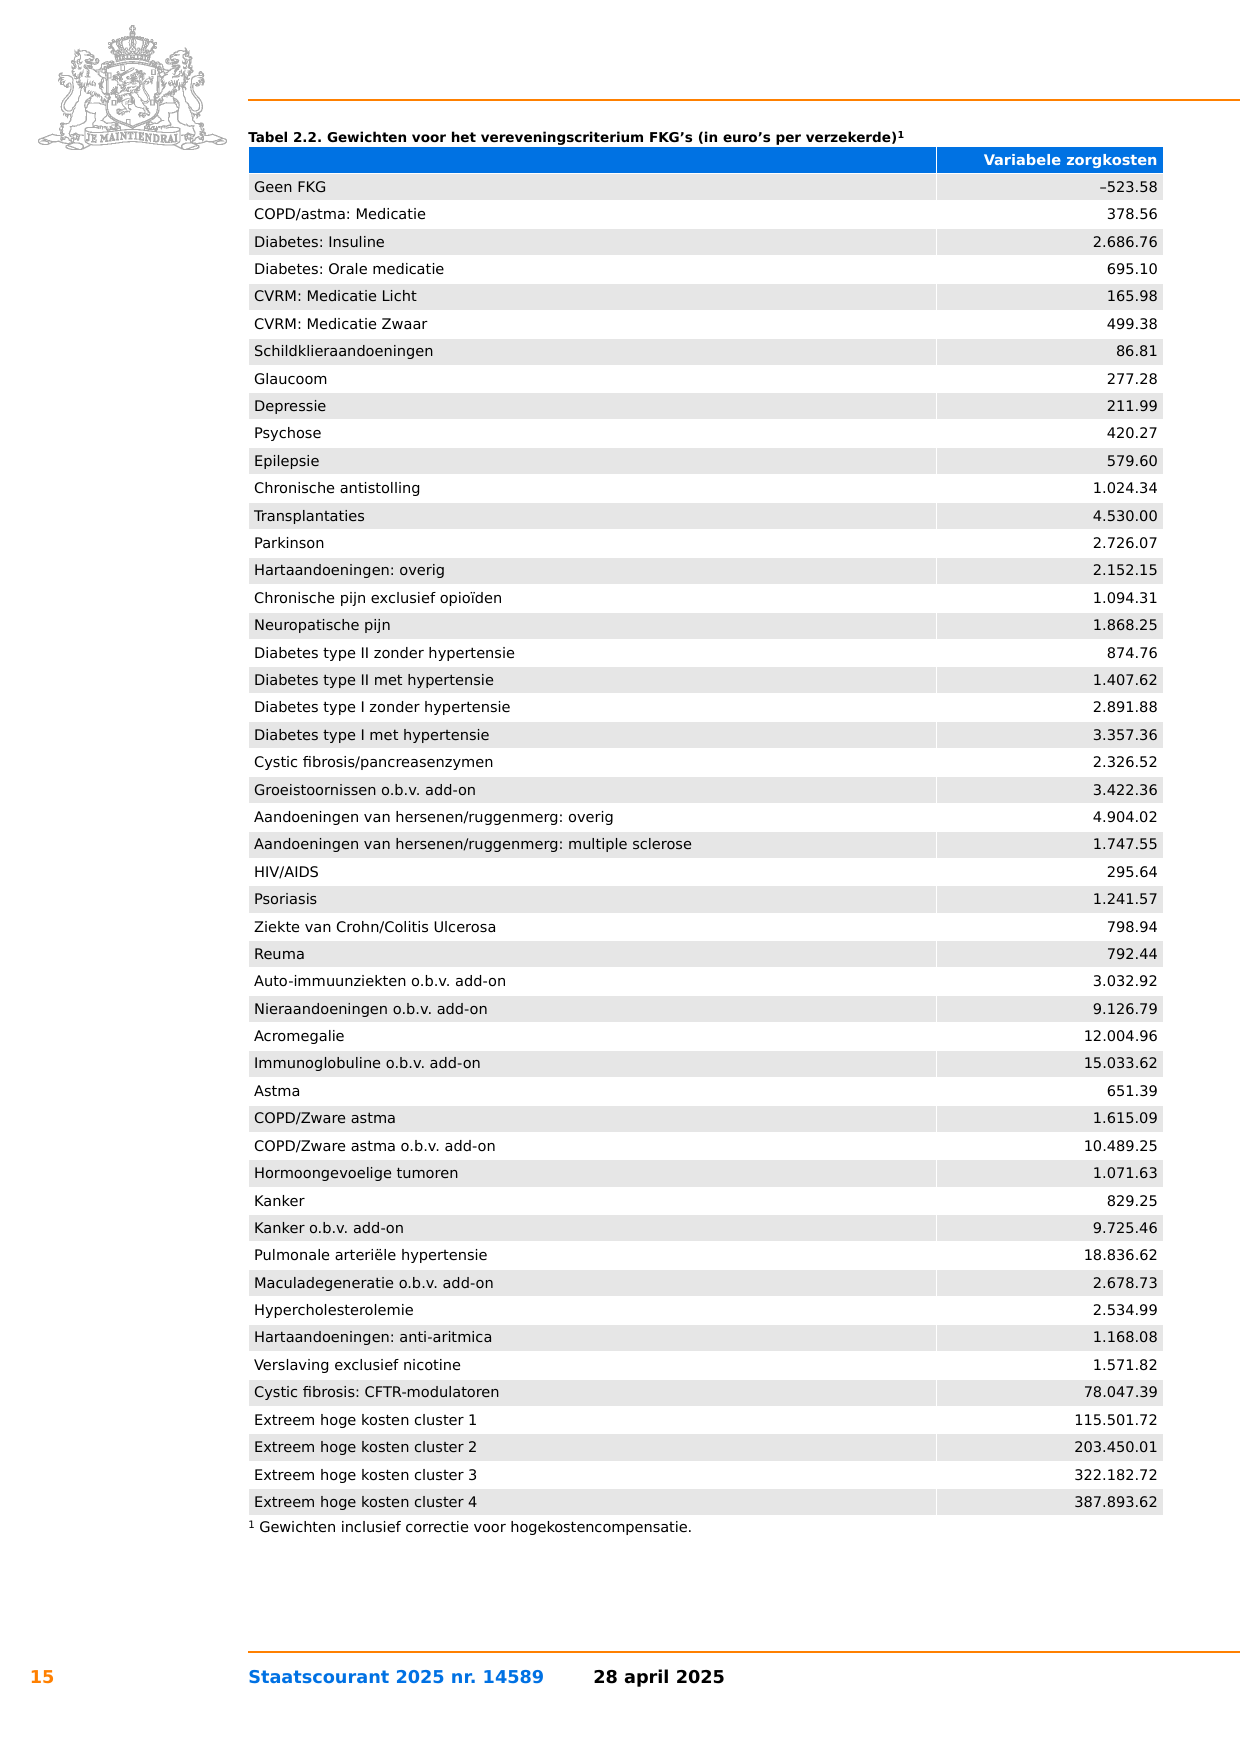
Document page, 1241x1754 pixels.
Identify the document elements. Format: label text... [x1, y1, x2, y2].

table_cell 378.56 [937, 201, 1163, 228]
table_cell 211.99 [937, 393, 1163, 419]
table_cell 1 Gewichten inclusief correctie voor hogekostencompensatie. [248, 1516, 1163, 1536]
table_cell 3.357.36 [937, 722, 1163, 748]
table_cell 9.126.79 [937, 996, 1163, 1022]
table_cell –523.58 [937, 174, 1163, 200]
table_cell Immunoglobuline o.b.v. add-on [249, 1051, 936, 1077]
table_cell 86.81 [937, 339, 1163, 365]
table_cell 115.501.72 [937, 1407, 1163, 1433]
table_cell Psychose [249, 421, 936, 447]
table_cell 1.615.09 [937, 1106, 1163, 1132]
table_cell 2.678.73 [937, 1270, 1163, 1296]
table_cell 1.024.34 [937, 475, 1163, 502]
table_cell 78.047.39 [937, 1380, 1163, 1406]
table_cell 277.28 [937, 366, 1163, 392]
table_cell 829.25 [937, 1188, 1163, 1214]
table_cell Hypercholesterolemie [249, 1297, 936, 1324]
table_cell 4.904.02 [937, 804, 1163, 831]
table_cell COPD/astma: Medicatie [249, 201, 936, 228]
table_cell 695.10 [937, 256, 1163, 283]
table_cell Auto-immuunziekten o.b.v. add-on [249, 969, 936, 995]
table_cell Diabetes type I met hypertensie [249, 722, 936, 748]
table_cell Groeistoornissen o.b.v. add-on [249, 777, 936, 803]
table_cell 499.38 [937, 311, 1163, 337]
table_cell 651.39 [937, 1078, 1163, 1104]
table_cell 322.182.72 [937, 1462, 1163, 1488]
table_cell 874.76 [937, 640, 1163, 666]
table_cell Diabetes type I zonder hypertensie [249, 695, 936, 721]
table_cell Ziekte van Crohn/Colitis Ulcerosa [249, 914, 936, 940]
table_cell Glaucoom [249, 366, 936, 392]
table_cell Maculadegeneratie o.b.v. add-on [249, 1270, 936, 1296]
table_cell Verslaving exclusief nicotine [249, 1352, 936, 1378]
table_cell Epilepsie [249, 448, 936, 474]
table_cell 2.534.99 [937, 1297, 1163, 1324]
table_cell 2.891.88 [937, 695, 1163, 721]
table_cell 1.747.55 [937, 832, 1163, 858]
table_cell Diabetes type II met hypertensie [249, 667, 936, 693]
table_cell Geen FKG [249, 174, 936, 200]
table_cell HIV/AIDS [249, 859, 936, 885]
table_cell COPD/Zware astma o.b.v. add-on [249, 1133, 936, 1159]
table_cell 2.686.76 [937, 229, 1163, 255]
table_cell Diabetes type II zonder hypertensie [249, 640, 936, 666]
table_cell Depressie [249, 393, 936, 419]
table_cell Cystic fibrosis: CFTR-modulatoren [249, 1380, 936, 1406]
table_cell Psoriasis [249, 886, 936, 913]
table_cell Diabetes: Insuline [249, 229, 936, 255]
table_cell 1.094.31 [937, 585, 1163, 611]
table_cell Parkinson [249, 530, 936, 557]
table_cell Extreem hoge kosten cluster 2 [249, 1434, 936, 1461]
table_cell 2.726.07 [937, 530, 1163, 557]
table_cell Hartaandoeningen: anti-aritmica [249, 1325, 936, 1351]
table_cell 1.571.82 [937, 1352, 1163, 1378]
table_cell 15.033.62 [937, 1051, 1163, 1077]
table_cell 1.868.25 [937, 613, 1163, 639]
table_cell Aandoeningen van hersenen/ruggenmerg: multiple sclerose [249, 832, 936, 858]
table_cell 165.98 [937, 284, 1163, 310]
table_cell Extreem hoge kosten cluster 1 [249, 1407, 936, 1433]
table_cell Diabetes: Orale medicatie [249, 256, 936, 283]
table_cell 420.27 [937, 421, 1163, 447]
table_cell COPD/Zware astma [249, 1106, 936, 1132]
table_cell 792.44 [937, 941, 1163, 967]
table_cell Kanker o.b.v. add-on [249, 1215, 936, 1241]
table_cell 4.530.00 [937, 503, 1163, 529]
table_cell CVRM: Medicatie Zwaar [249, 311, 936, 337]
table_cell Chronische pijn exclusief opioïden [249, 585, 936, 611]
table_cell 387.893.62 [937, 1489, 1163, 1515]
table_cell CVRM: Medicatie Licht [249, 284, 936, 310]
table_header Tabel 2.2. Gewichten voor het vereveningscriterium FKG’s (in euro’s per verzekerde)1 [248, 130, 1163, 146]
table_cell 2.152.15 [937, 558, 1163, 584]
table_cell [249, 147, 936, 173]
table_cell Schildklieraandoeningen [249, 339, 936, 365]
table_cell Chronische antistolling [249, 475, 936, 502]
table_cell 1.407.62 [937, 667, 1163, 693]
table_cell Reuma [249, 941, 936, 967]
table_cell Kanker [249, 1188, 936, 1214]
table_cell 9.725.46 [937, 1215, 1163, 1241]
table_cell 203.450.01 [937, 1434, 1163, 1461]
table_cell Extreem hoge kosten cluster 4 [249, 1489, 936, 1515]
table_cell Pulmonale arteriële hypertensie [249, 1243, 936, 1269]
table_cell Astma [249, 1078, 936, 1104]
table_cell 579.60 [937, 448, 1163, 474]
table_cell 12.004.96 [937, 1023, 1163, 1050]
table_cell Transplantaties [249, 503, 936, 529]
table_cell 1.071.63 [937, 1160, 1163, 1187]
table_cell Extreem hoge kosten cluster 3 [249, 1462, 936, 1488]
picture [38, 25, 227, 150]
table_cell 3.422.36 [937, 777, 1163, 803]
table_cell 798.94 [937, 914, 1163, 940]
table_cell 295.64 [937, 859, 1163, 885]
table_cell 1.241.57 [937, 886, 1163, 913]
table_cell Neuropatische pijn [249, 613, 936, 639]
table_cell 18.836.62 [937, 1243, 1163, 1269]
table_cell 10.489.25 [937, 1133, 1163, 1159]
table_cell 3.032.92 [937, 969, 1163, 995]
table_cell Acromegalie [249, 1023, 936, 1050]
table_cell 2.326.52 [937, 749, 1163, 776]
table_cell Hormoongevoelige tumoren [249, 1160, 936, 1187]
table_cell Cystic fibrosis/pancreasenzymen [249, 749, 936, 776]
table_cell Aandoeningen van hersenen/ruggenmerg: overig [249, 804, 936, 831]
table_cell Nieraandoeningen o.b.v. add-on [249, 996, 936, 1022]
table_cell Variabele zorgkosten [937, 147, 1163, 173]
table_cell Hartaandoeningen: overig [249, 558, 936, 584]
table_cell 1.168.08 [937, 1325, 1163, 1351]
